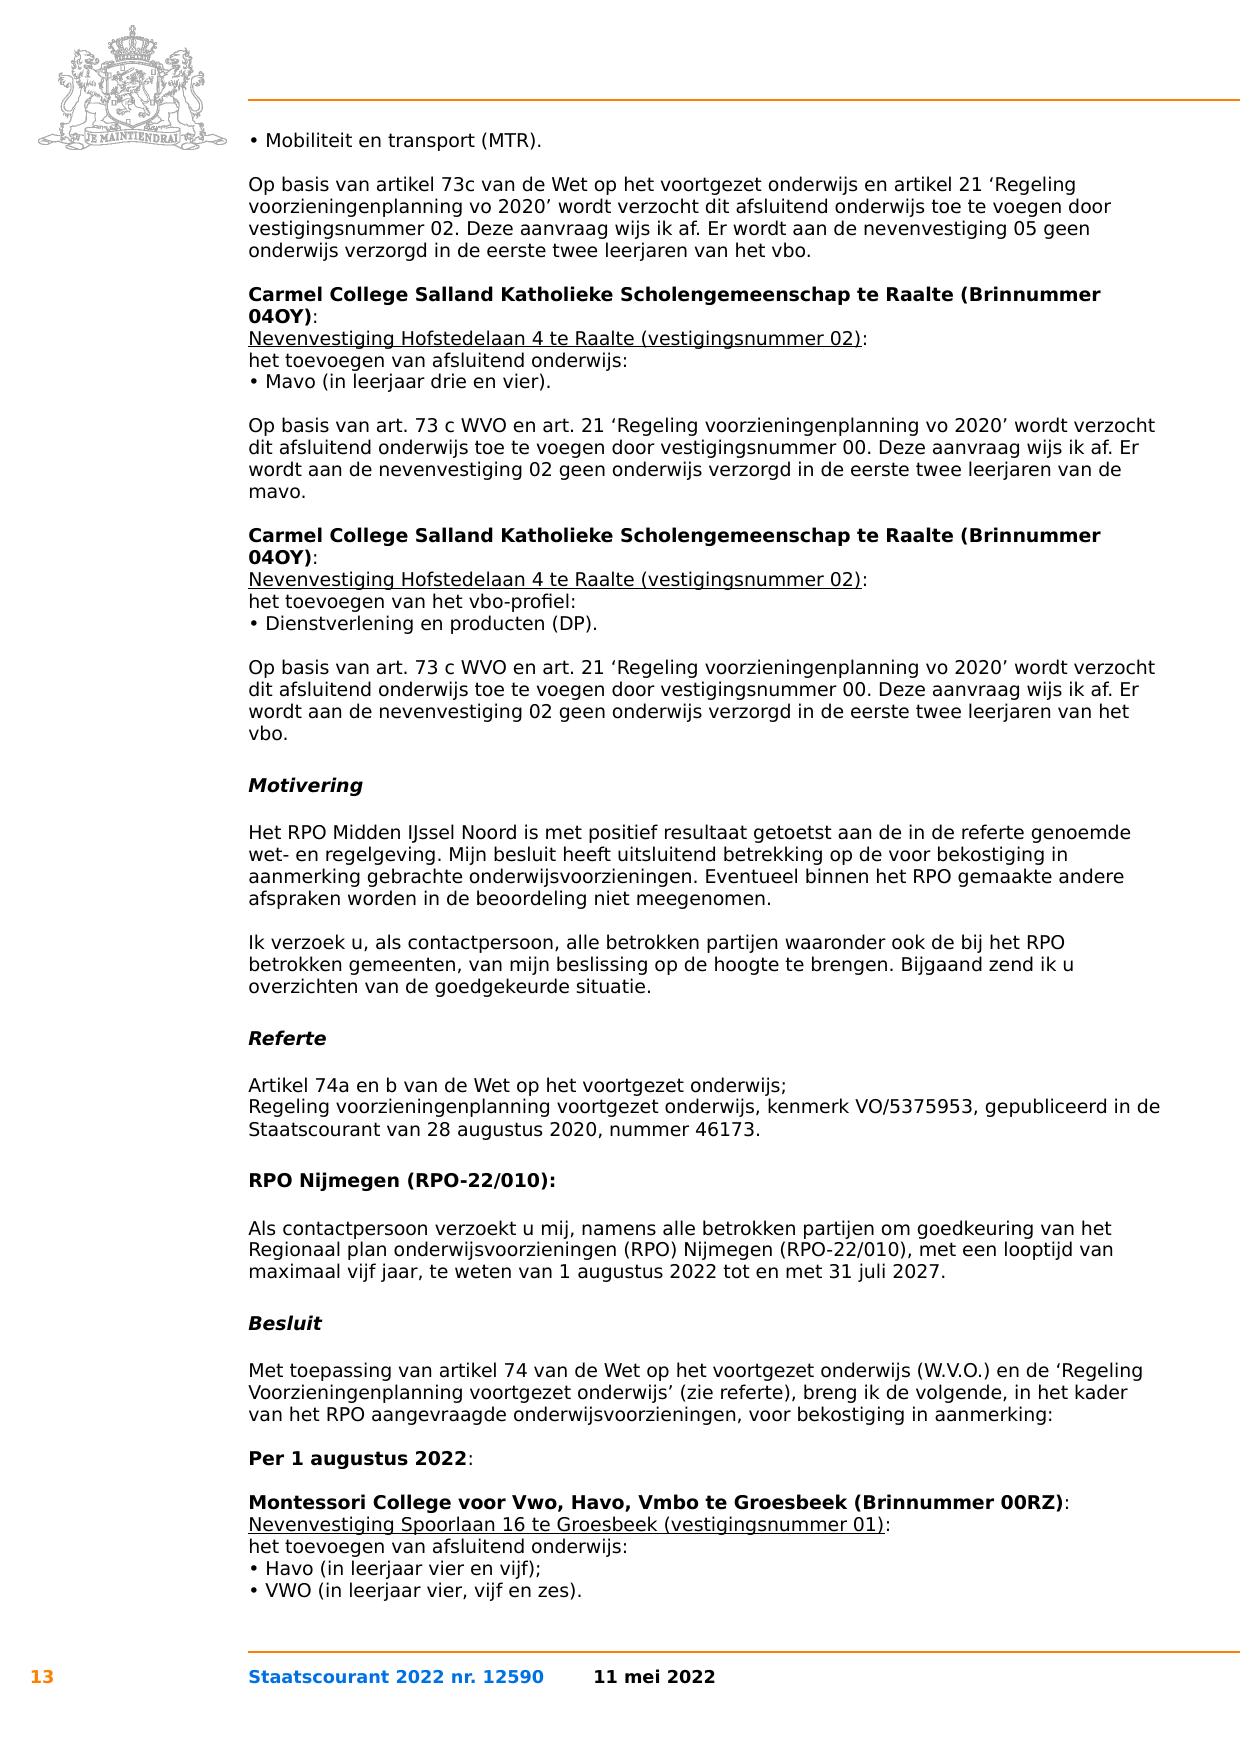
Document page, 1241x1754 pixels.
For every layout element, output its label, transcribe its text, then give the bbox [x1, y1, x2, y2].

text Ik verzoek u, als contactpersoon, alle betrokken partijen waaronder ook de bij het RPO betrokken gemeenten, van mijn beslissing op de hoogte te brengen. Bijgaand zend ik u overzichten van de goedgekeurde situatie. [248, 932, 1163, 997]
text Carmel College Salland Katholieke Scholengemeenschap te Raalte (Brinnummer 04OY): [248, 525, 1163, 569]
text Regeling voorzieningenplanning voortgezet onderwijs, kenmerk VO/5375953, gepubliceerd in de Staatscourant van 28 augustus 2020, nummer 46173. [248, 1096, 1163, 1140]
text Per 1 augustus 2022: [248, 1448, 1163, 1470]
text het toevoegen van afsluitend onderwijs: [248, 349, 1163, 371]
text Artikel 74a en b van de Wet op het voortgezet onderwijs; [248, 1074, 1163, 1096]
text Nevenvestiging Hofstedelaan 4 te Raalte (vestigingsnummer 02): [248, 327, 1163, 349]
text • Mobiliteit en transport (MTR). [248, 130, 1163, 152]
picture [38, 25, 227, 150]
text • Mavo (in leerjaar drie en vier). [248, 371, 1163, 393]
text • Havo (in leerjaar vier en vijf); [248, 1558, 1163, 1580]
text Montessori College voor Vwo, Havo, Vmbo te Groesbeek (Brinnummer 00RZ): [248, 1492, 1163, 1514]
text Met toepassing van artikel 74 van de Wet op het voortgezet onderwijs (W.V.O.) en de ‘Regeling Voorzieningenplanning voortgezet onderwijs’ (zie referte), breng ik de volgende, in het kader van het RPO aangevraagde onderwijsvoorzieningen, voor bekostiging in aanmerking: [248, 1360, 1163, 1426]
subtitle Motivering [248, 775, 1163, 797]
text het toevoegen van het vbo-profiel: [248, 591, 1163, 613]
text Als contactpersoon verzoekt u mij, namens alle betrokken partijen om goedkeuring van het Regionaal plan onderwijsvoorzieningen (RPO) Nijmegen (RPO-22/010), met een looptijd van maximaal vijf jaar, te weten van 1 augustus 2022 tot en met 31 juli 2027. [248, 1217, 1163, 1283]
text • Dienstverlening en producten (DP). [248, 613, 1163, 635]
text Nevenvestiging Hofstedelaan 4 te Raalte (vestigingsnummer 02): [248, 569, 1163, 591]
text het toevoegen van afsluitend onderwijs: [248, 1536, 1163, 1558]
subtitle Besluit [248, 1313, 1163, 1335]
text Het RPO Midden IJssel Noord is met positief resultaat getoetst aan de in de referte genoemde wet- en regelgeving. Mijn besluit heeft uitsluitend betrekking op de voor bekostiging in aanmerking gebrachte onderwijsvoorzieningen. Eventueel binnen het RPO gemaakte andere afspraken worden in de beoordeling niet meegenomen. [248, 822, 1163, 910]
text Op basis van art. 73 c WVO en art. 21 ‘Regeling voorzieningenplanning vo 2020’ wordt verzocht dit afsluitend onderwijs toe te voegen door vestigingsnummer 00. Deze aanvraag wijs ik af. Er wordt aan de nevenvestiging 02 geen onderwijs verzorgd in de eerste twee leerjaren van de mavo. [248, 415, 1163, 503]
text Op basis van art. 73 c WVO en art. 21 ‘Regeling voorzieningenplanning vo 2020’ wordt verzocht dit afsluitend onderwijs toe te voegen door vestigingsnummer 00. Deze aanvraag wijs ik af. Er wordt aan de nevenvestiging 02 geen onderwijs verzorgd in de eerste twee leerjaren van het vbo. [248, 657, 1163, 745]
text • VWO (in leerjaar vier, vijf en zes). [248, 1580, 1163, 1602]
subtitle RPO Nijmegen (RPO-22/010): [248, 1170, 1163, 1192]
subtitle Referte [248, 1027, 1163, 1049]
text Nevenvestiging Spoorlaan 16 te Groesbeek (vestigingsnummer 01): [248, 1514, 1163, 1536]
text Op basis van artikel 73c van de Wet op het voortgezet onderwijs en artikel 21 ‘Regeling voorzieningenplanning vo 2020’ wordt verzocht dit afsluitend onderwijs toe te voegen door vestigingsnummer 02. Deze aanvraag wijs ik af. Er wordt aan de nevenvestiging 05 geen onderwijs verzorgd in de eerste twee leerjaren van het vbo. [248, 174, 1163, 262]
text Carmel College Salland Katholieke Scholengemeenschap te Raalte (Brinnummer 04OY): [248, 283, 1163, 327]
